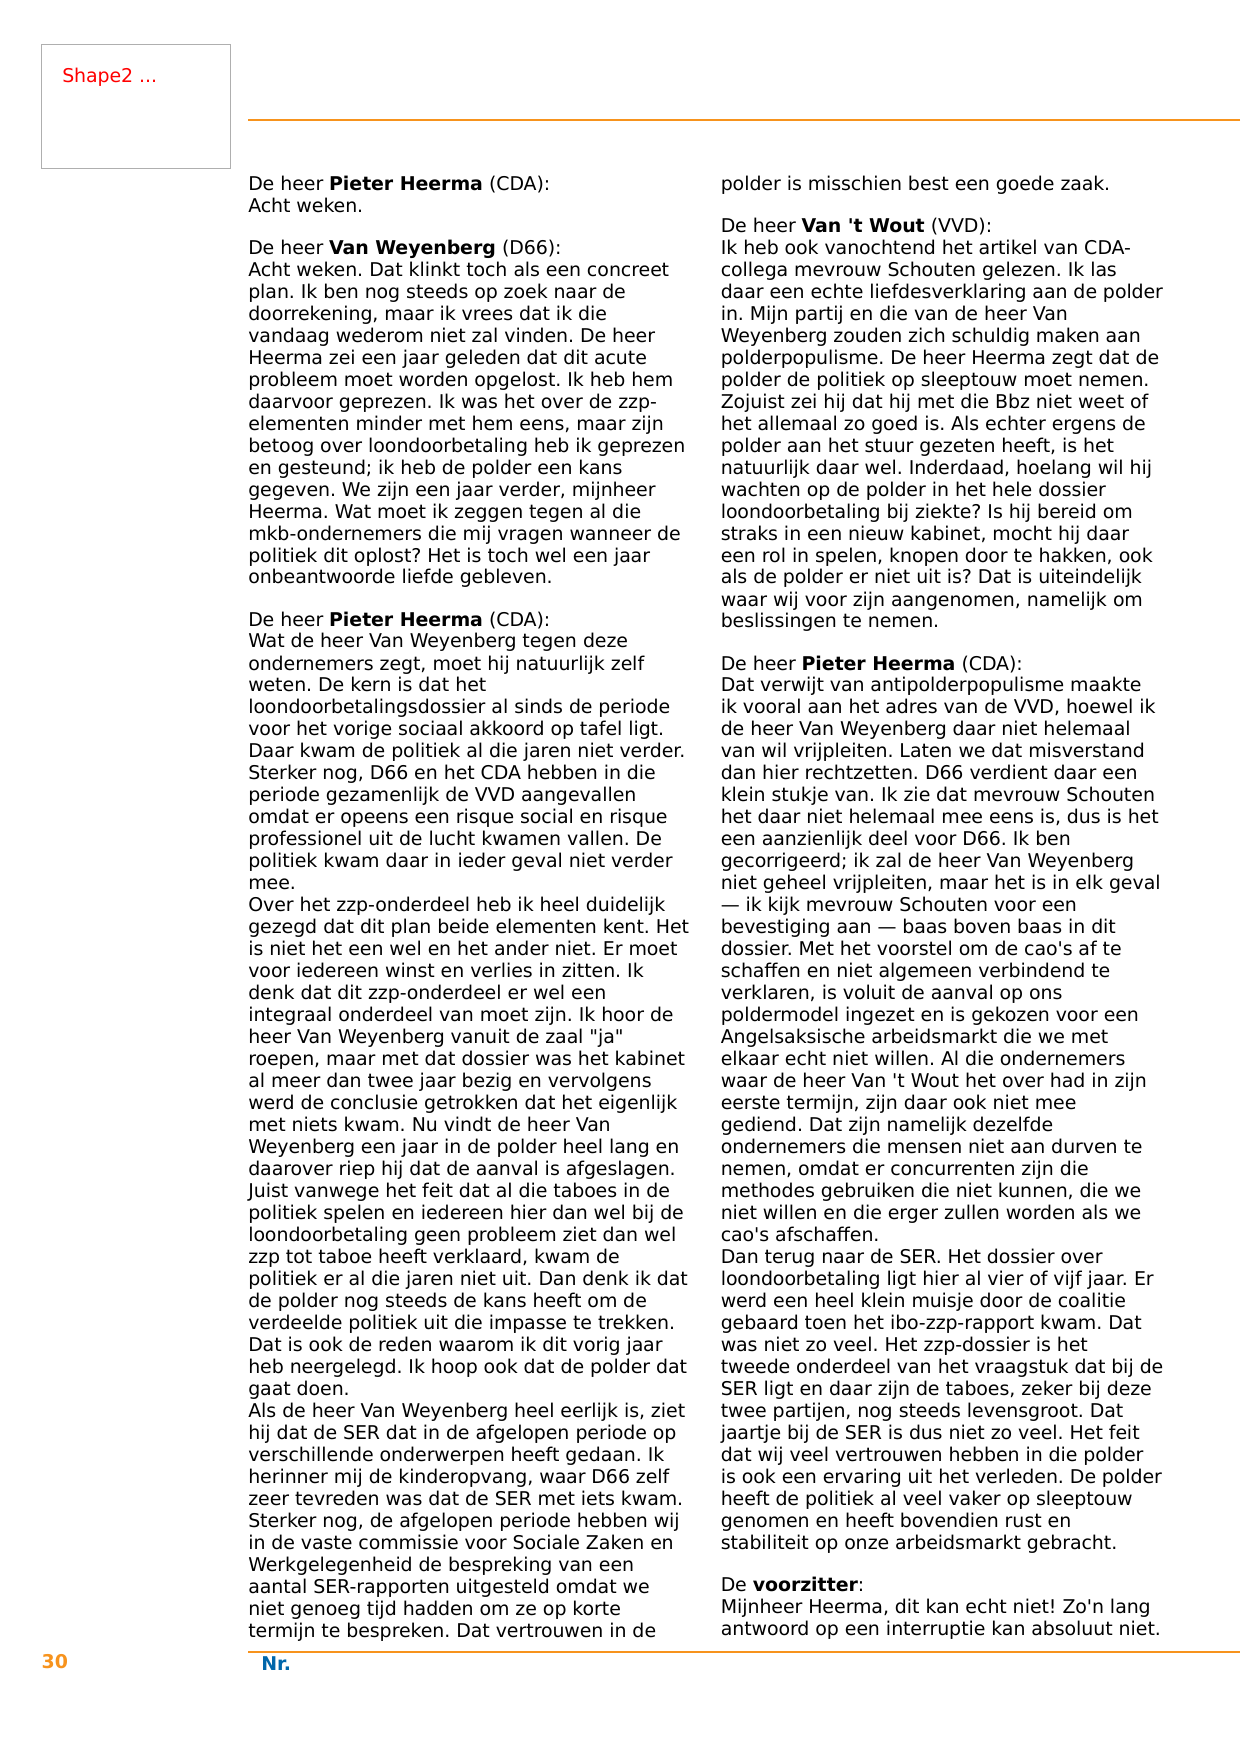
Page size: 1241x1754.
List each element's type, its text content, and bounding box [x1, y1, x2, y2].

text De voorzitter: [721, 1573, 1163, 1596]
text Als de heer Van Weyenberg heel eerlijk is, ziet hij dat de SER dat in de afgelopen periode op verschillende onderwerpen heeft gedaan. Ik herinner mij de kinderopvang, waar D66 zelf zeer tevreden was dat de SER met iets kwam. Sterker nog, de afgelopen periode hebben wij in de vaste commissie voor Sociale Zaken en Werkgelegenheid de bespreking van een aantal SER-rapporten uitgesteld omdat we niet genoeg tijd hadden om ze op korte termijn te bespreken. Dat vertrouwen in de [248, 1400, 691, 1641]
text Over het zzp-onderdeel heb ik heel duidelijk gezegd dat dit plan beide elementen kent. Het is niet het een wel en het ander niet. Er moet voor iedereen winst en verlies in zitten. Ik denk dat dit zzp-onderdeel er wel een integraal onderdeel van moet zijn. Ik hoor de heer Van Weyenberg vanuit de zaal "ja" roepen, maar met dat dossier was het kabinet al meer dan twee jaar bezig en vervolgens werd de conclusie getrokken dat het eigenlijk met niets kwam. Nu vindt de heer Van Weyenberg een jaar in de polder heel lang en daarover riep hij dat de aanval is afgeslagen. Juist vanwege het feit dat al die taboes in de politiek spelen en iedereen hier dan wel bij de loondoorbetaling geen probleem ziet dan wel zzp tot taboe heeft verklaard, kwam de politiek er al die jaren niet uit. Dan denk ik dat de polder nog steeds de kans heeft om de verdeelde politiek uit die impasse te trekken. Dat is ook de reden waarom ik dit vorig jaar heb neergelegd. Ik hoop ook dat de polder dat gaat doen. [248, 894, 691, 1400]
text polder is misschien best een goede zaak. [721, 173, 1163, 195]
text Mijnheer Heerma, dit kan echt niet! Zo'n lang antwoord op een interruptie kan absoluut niet. [721, 1596, 1163, 1639]
text De heer Van Weyenberg (D66): [248, 237, 691, 259]
text Dat verwijt van antipolderpopulisme maakte ik vooral aan het adres van de VVD, hoewel ik de heer Van Weyenberg daar niet helemaal van wil vrijpleiten. Laten we dat misverstand dan hier rechtzetten. D66 verdient daar een klein stukje van. Ik zie dat mevrouw Schouten het daar niet helemaal mee eens is, dus is het een aanzienlijk deel voor D66. Ik ben gecorrigeerd; ik zal de heer Van Weyenberg niet geheel vrijpleiten, maar het is in elk geval — ik kijk mevrouw Schouten voor een bevestiging aan — baas boven baas in dit dossier. Met het voorstel om de cao's af te schaffen en niet algemeen verbindend te verklaren, is voluit de aanval op ons poldermodel ingezet en is gekozen voor een Angelsaksische arbeidsmarkt die we met elkaar echt niet willen. Al die ondernemers waar de heer Van 't Wout het over had in zijn eerste termijn, zijn daar ook niet mee gediend. Dat zijn namelijk dezelfde ondernemers die mensen niet aan durven te nemen, omdat er concurrenten zijn die methodes gebruiken die niet kunnen, die we niet willen en die erger zullen worden als we cao's afschaffen. [721, 674, 1163, 1246]
text Dan terug naar de SER. Het dossier over loondoorbetaling ligt hier al vier of vijf jaar. Er werd een heel klein muisje door de coalitie gebaard toen het ibo-zzp-rapport kwam. Dat was niet zo veel. Het zzp-dossier is het tweede onderdeel van het vraagstuk dat bij de SER ligt en daar zijn de taboes, zeker bij deze twee partijen, nog steeds levensgroot. Dat jaartje bij de SER is dus niet zo veel. Het feit dat wij veel vertrouwen hebben in die polder is ook een ervaring uit het verleden. De polder heeft de politiek al veel vaker op sleeptouw genomen en heeft bovendien rust en stabiliteit op onze arbeidsmarkt gebracht. [721, 1246, 1163, 1553]
text Acht weken. [248, 195, 691, 217]
text Acht weken. Dat klinkt toch als een concreet plan. Ik ben nog steeds op zoek naar de doorrekening, maar ik vrees dat ik die vandaag wederom niet zal vinden. De heer Heerma zei een jaar geleden dat dit acute probleem moet worden opgelost. Ik heb hem daarvoor geprezen. Ik was het over de zzp-elementen minder met hem eens, maar zijn betoog over loondoorbetaling heb ik geprezen en gesteund; ik heb de polder een kans gegeven. We zijn een jaar verder, mijnheer Heerma. Wat moet ik zeggen tegen al die mkb-ondernemers die mij vragen wanneer de politiek dit oplost? Het is toch wel een jaar onbeantwoorde liefde gebleven. [248, 259, 691, 588]
text Ik heb ook vanochtend het artikel van CDA-collega mevrouw Schouten gelezen. Ik las daar een echte liefdesverklaring aan de polder in. Mijn partij en die van de heer Van Weyenberg zouden zich schuldig maken aan polderpopulisme. De heer Heerma zegt dat de polder de politiek op sleeptouw moet nemen. Zojuist zei hij dat hij met die Bbz niet weet of het allemaal zo goed is. Als echter ergens de polder aan het stuur gezeten heeft, is het natuurlijk daar wel. Inderdaad, hoelang wil hij wachten op de polder in het hele dossier loondoorbetaling bij ziekte? Is hij bereid om straks in een nieuw kabinet, mocht hij daar een rol in spelen, knopen door te hakken, ook als de polder er niet uit is? Dat is uiteindelijk waar wij voor zijn aangenomen, namelijk om beslissingen te nemen. [721, 237, 1163, 632]
text Wat de heer Van Weyenberg tegen deze ondernemers zegt, moet hij natuurlijk zelf weten. De kern is dat het loondoorbetalingsdossier al sinds de periode voor het vorige sociaal akkoord op tafel ligt. Daar kwam de politiek al die jaren niet verder. Sterker nog, D66 en het CDA hebben in die periode gezamenlijk de VVD aangevallen omdat er opeens een risque social en risque professionel uit de lucht kwamen vallen. De politiek kwam daar in ieder geval niet verder mee. [248, 630, 691, 894]
text De heer Pieter Heerma (CDA): [721, 652, 1163, 674]
text De heer Pieter Heerma (CDA): [248, 173, 691, 195]
text De heer Pieter Heerma (CDA): [248, 608, 691, 630]
text De heer Van 't Wout (VVD): [721, 215, 1163, 237]
